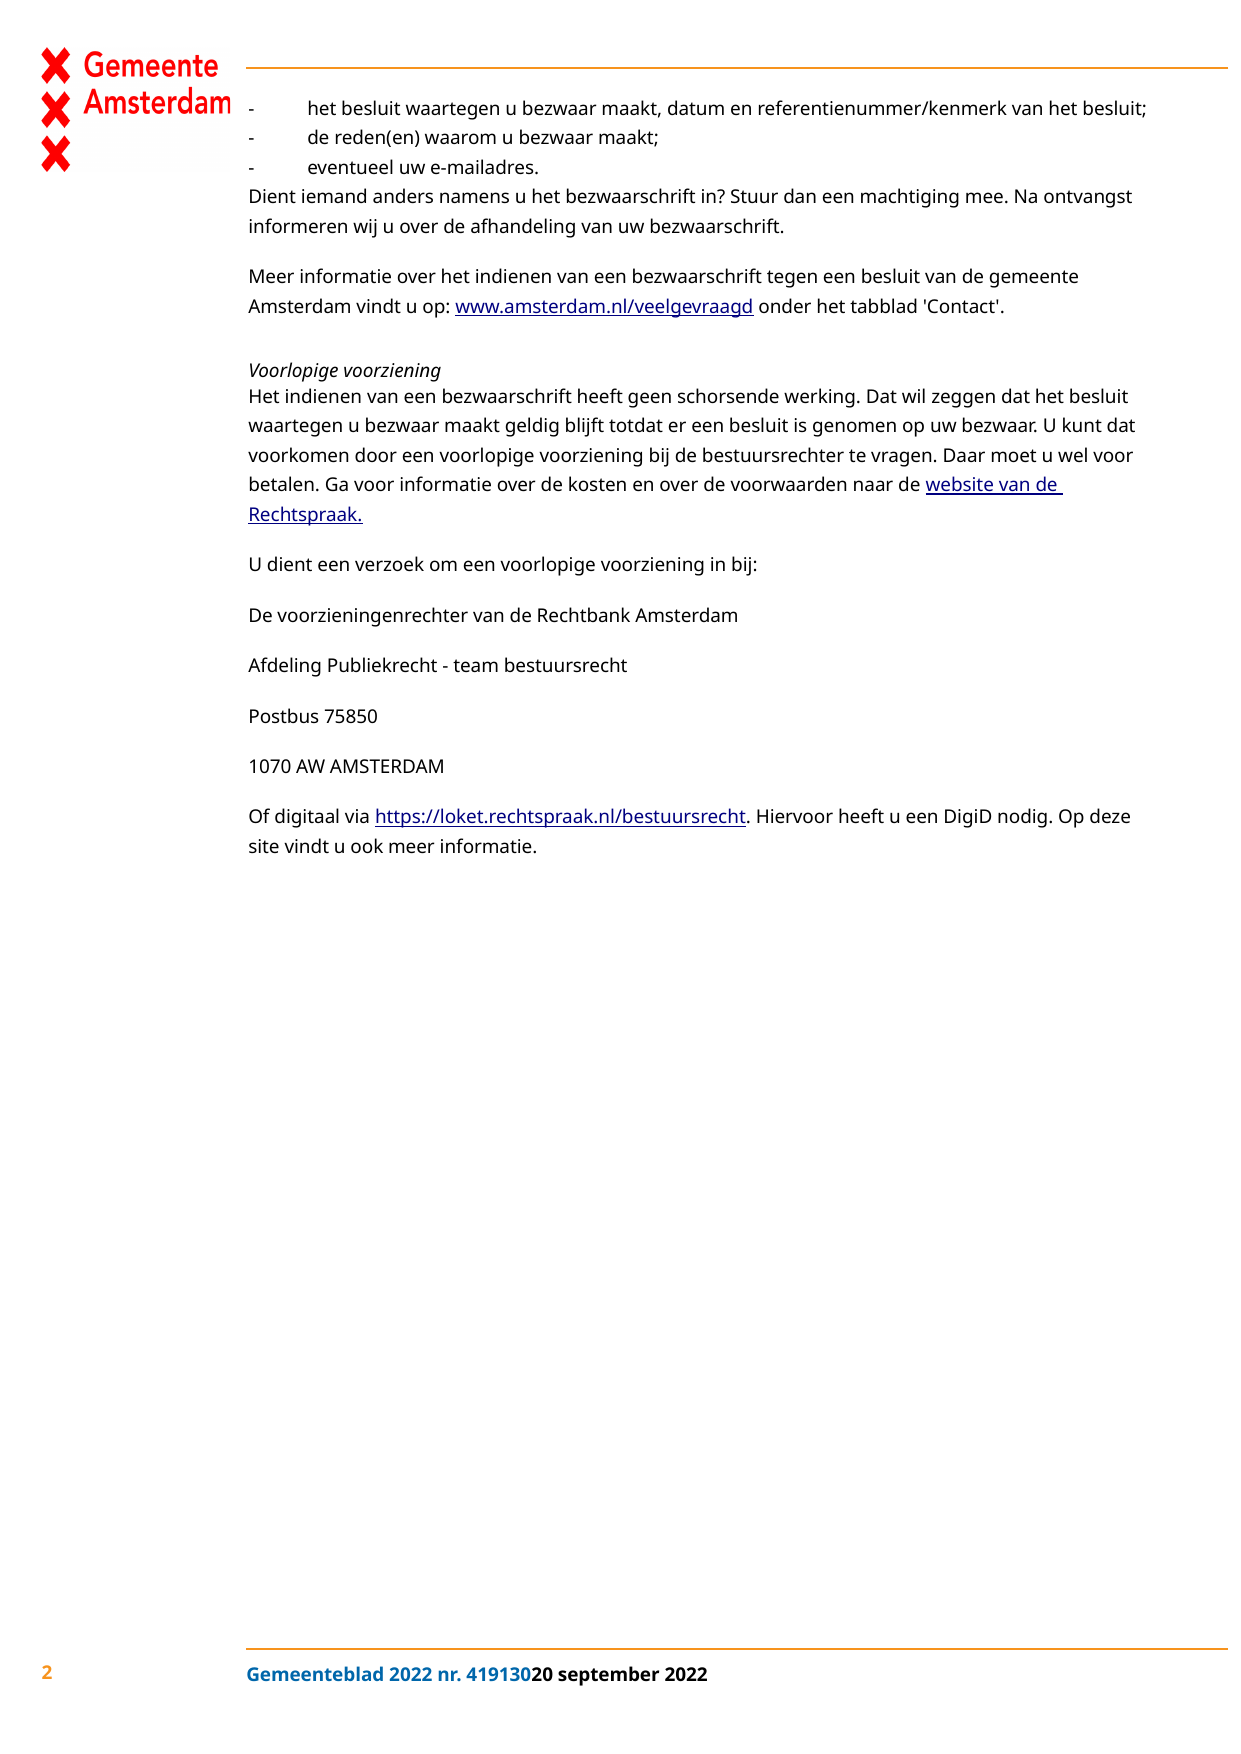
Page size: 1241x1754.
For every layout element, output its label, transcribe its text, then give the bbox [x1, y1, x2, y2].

text Afdeling Publiekrecht - team bestuursrecht [248, 652, 1152, 678]
text De voorzieningenrechter van de Rechtbank Amsterdam [248, 602, 1152, 628]
text Postbus 75850 [248, 703, 1152, 728]
text Dient iemand anders namens u het bezwaarschrift in? Stuur dan een machtiging mee. Na ontvangst informeren wij u over de afhandeling van uw bezwaarschrift. [248, 183, 1152, 239]
list eventueel uw e-mailadres. [248, 154, 1152, 180]
text 1070 AW AMSTERDAM [248, 753, 1152, 779]
text Of digitaal via https://loket.rechtspraak.nl/bestuursrecht. Hiervoor heeft u een DigiD nodig. Op deze site vindt u ook meer informatie. [248, 804, 1152, 859]
list het besluit waartegen u bezwaar maakt, datum en referentienummer/kenmerk van het besluit; [248, 95, 1152, 121]
text U dient een verzoek om een voorlopige voorziening in bij: [248, 552, 1152, 577]
list de reden(en) waarom u bezwaar maakt; [248, 124, 1152, 150]
picture [41, 47, 231, 172]
text Het indienen van een bezwaarschrift heeft geen schorsende werking. Dat wil zeggen dat het besluit waartegen u bezwaar maakt geldig blijft totdat er een besluit is genomen op uw bezwaar. U kunt dat voorkomen door een voorlopige voorziening bij de bestuursrechter te vragen. Daar moet u wel voor betalen. Ga voor informatie over de kosten en over de voorwaarden naar de website van de Rechtspraak. [248, 383, 1152, 527]
text Meer informatie over het indienen van een bezwaarschrift tegen een besluit van de gemeente Amsterdam vindt u op: www.amsterdam.nl/veelgevraagd onder het tabblad 'Contact'. [248, 263, 1152, 319]
text Voorlopige voorziening [248, 357, 1152, 383]
